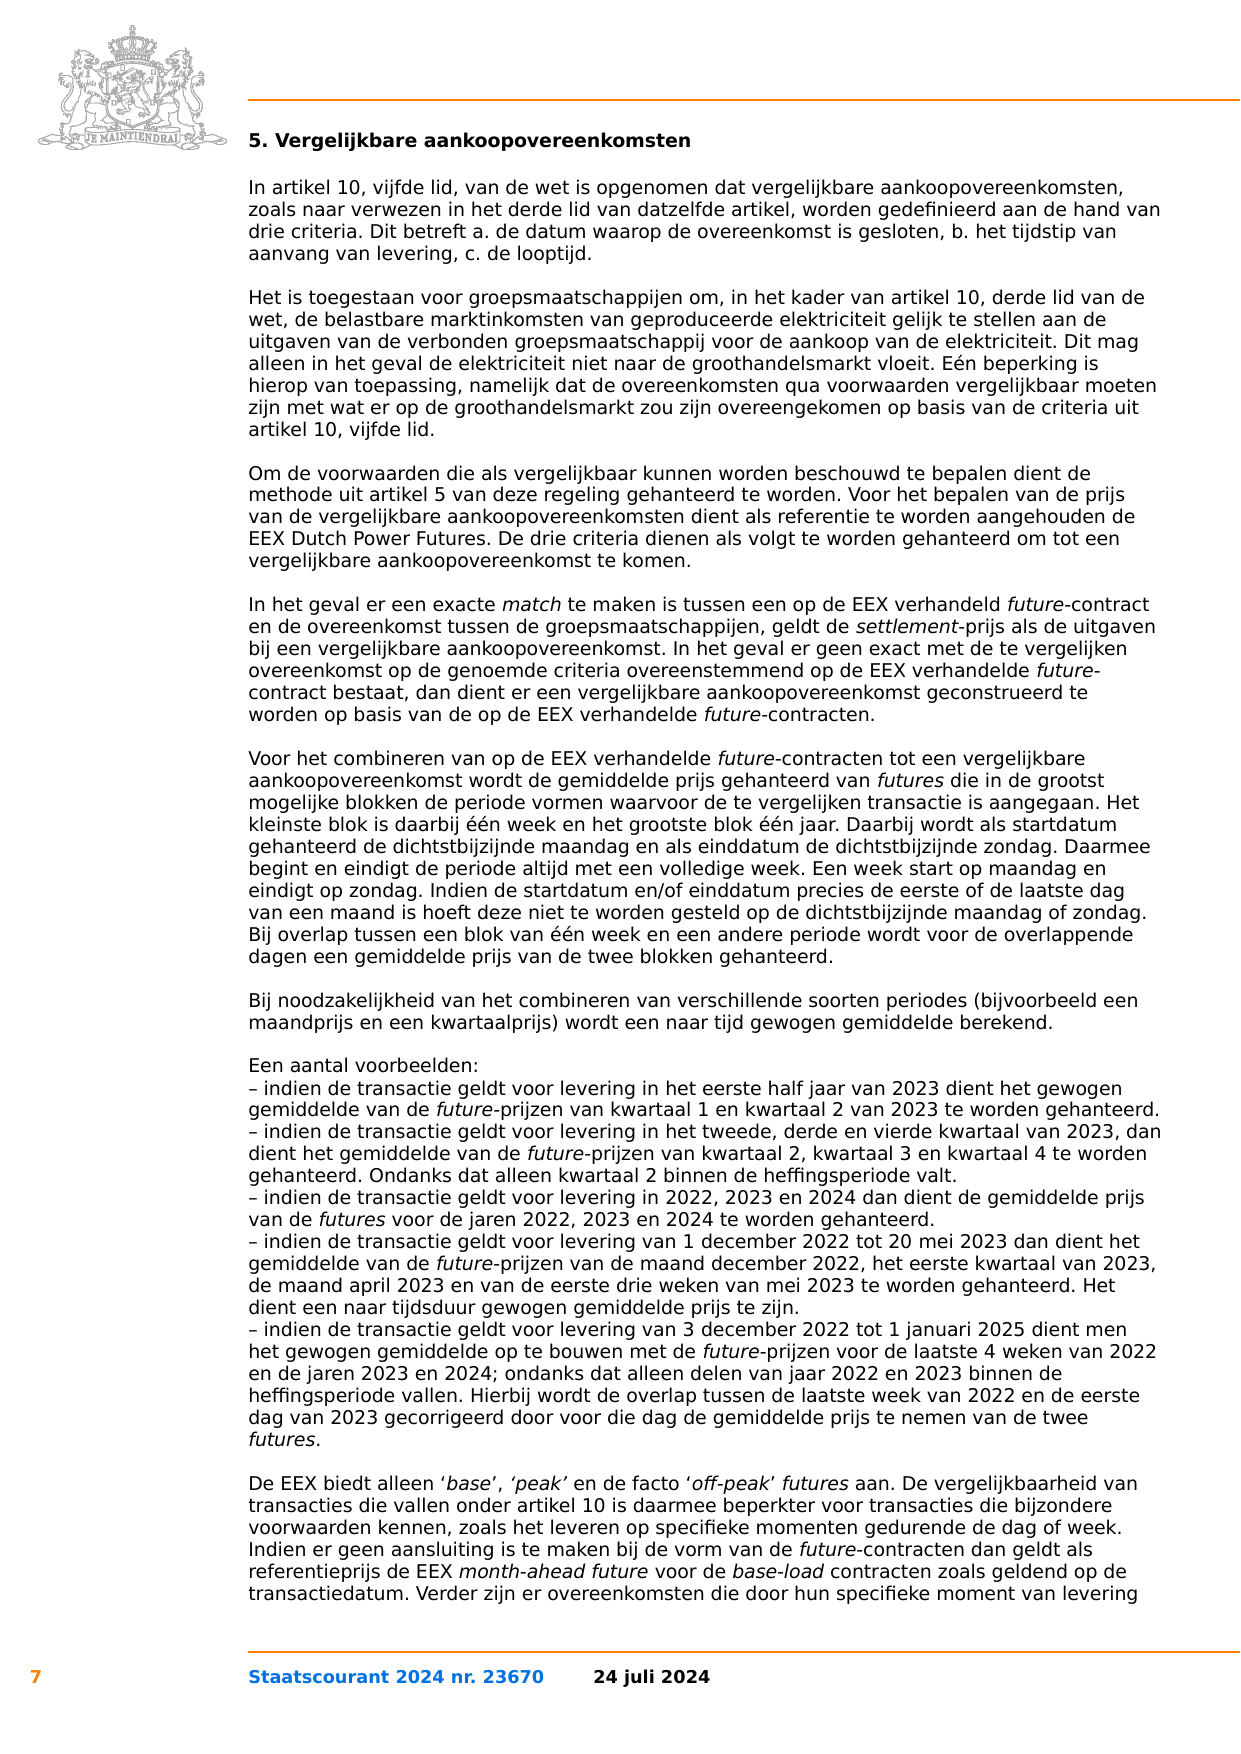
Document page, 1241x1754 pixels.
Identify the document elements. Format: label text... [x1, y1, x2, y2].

text – indien de transactie geldt voor levering van 1 december 2022 tot 20 mei 2023 dan dient het gemiddelde van de future-prijzen van de maand december 2022, het eerste kwartaal van 2023, de maand april 2023 en van de eerste drie weken van mei 2023 te worden gehanteerd. Het dient een naar tijdsduur gewogen gemiddelde prijs te zijn. [248, 1231, 1163, 1319]
text Het is toegestaan voor groepsmaatschappijen om, in het kader van artikel 10, derde lid van de wet, de belastbare marktinkomsten van geproduceerde elektriciteit gelijk te stellen aan de uitgaven van de verbonden groepsmaatschappij voor de aankoop van de elektriciteit. Dit mag alleen in het geval de elektriciteit niet naar de groothandelsmarkt vloeit. Eén beperking is hierop van toepassing, namelijk dat de overeenkomsten qua voorwaarden vergelijkbaar moeten zijn met wat er op de groothandelsmarkt zou zijn overeengekomen op basis van de criteria uit artikel 10, vijfde lid. [248, 287, 1163, 441]
text Voor het combineren van op de EEX verhandelde future-contracten tot een vergelijkbare aankoopovereenkomst wordt de gemiddelde prijs gehanteerd van futures die in de grootst mogelijke blokken de periode vormen waarvoor de te vergelijken transactie is aangegaan. Het kleinste blok is daarbij één week en het grootste blok één jaar. Daarbij wordt als startdatum gehanteerd de dichtstbijzijnde maandag en als einddatum de dichtstbijzijnde zondag. Daarmee begint en eindigt de periode altijd met een volledige week. Een week start op maandag en eindigt op zondag. Indien de startdatum en/of einddatum precies de eerste of de laatste dag van een maand is hoeft deze niet te worden gesteld op de dichtstbijzijnde maandag of zondag. Bij overlap tussen een blok van één week en een andere periode wordt voor de overlappende dagen een gemiddelde prijs van de twee blokken gehanteerd. [248, 748, 1163, 968]
text Een aantal voorbeelden: [248, 1055, 1163, 1077]
text – indien de transactie geldt voor levering in 2022, 2023 en 2024 dan dient de gemiddelde prijs van de futures voor de jaren 2022, 2023 en 2024 te worden gehanteerd. [248, 1187, 1163, 1231]
picture [38, 25, 227, 150]
text – indien de transactie geldt voor levering in het tweede, derde en vierde kwartaal van 2023, dan dient het gemiddelde van de future-prijzen van kwartaal 2, kwartaal 3 en kwartaal 4 te worden gehanteerd. Ondanks dat alleen kwartaal 2 binnen de heffingsperiode valt. [248, 1121, 1163, 1187]
text – indien de transactie geldt voor levering van 3 december 2022 tot 1 januari 2025 dient men het gewogen gemiddelde op te bouwen met de future-prijzen voor de laatste 4 weken van 2022 en de jaren 2023 en 2024; ondanks dat alleen delen van jaar 2022 en 2023 binnen de heffingsperiode vallen. Hierbij wordt de overlap tussen de laatste week van 2022 en de eerste dag van 2023 gecorrigeerd door voor die dag de gemiddelde prijs te nemen van de twee futures. [248, 1319, 1163, 1451]
text De EEX biedt alleen ‘base’, ‘peak’ en de facto ‘off-peak’ futures aan. De vergelijkbaarheid van transacties die vallen onder artikel 10 is daarmee beperkter voor transacties die bijzondere voorwaarden kennen, zoals het leveren op specifieke momenten gedurende de dag of week. Indien er geen aansluiting is te maken bij de vorm van de future-contracten dan geldt als referentieprijs de EEX month-ahead future voor de base-load contracten zoals geldend op de transactiedatum. Verder zijn er overeenkomsten die door hun specifieke moment van levering [248, 1473, 1163, 1605]
text Om de voorwaarden die als vergelijkbaar kunnen worden beschouwd te bepalen dient de methode uit artikel 5 van deze regeling gehanteerd te worden. Voor het bepalen van de prijs van de vergelijkbare aankoopovereenkomsten dient als referentie te worden aangehouden de EEX Dutch Power Futures. De drie criteria dienen als volgt te worden gehanteerd om tot een vergelijkbare aankoopovereenkomst te komen. [248, 462, 1163, 572]
text – indien de transactie geldt voor levering in het eerste half jaar van 2023 dient het gewogen gemiddelde van de future-prijzen van kwartaal 1 en kwartaal 2 van 2023 te worden gehanteerd. [248, 1077, 1163, 1121]
text In het geval er een exacte match te maken is tussen een op de EEX verhandeld future-contract en de overeenkomst tussen de groepsmaatschappijen, geldt de settlement-prijs als de uitgaven bij een vergelijkbare aankoopovereenkomst. In het geval er geen exact met de te vergelijken overeenkomst op de genoemde criteria overeenstemmend op de EEX verhandelde future-contract bestaat, dan dient er een vergelijkbare aankoopovereenkomst geconstrueerd te worden op basis van de op de EEX verhandelde future-contracten. [248, 594, 1163, 726]
subtitle 5. Vergelijkbare aankoopovereenkomsten [248, 130, 1163, 152]
text In artikel 10, vijfde lid, van de wet is opgenomen dat vergelijkbare aankoopovereenkomsten, zoals naar verwezen in het derde lid van datzelfde artikel, worden gedefinieerd aan de hand van drie criteria. Dit betreft a. de datum waarop de overeenkomst is gesloten, b. het tijdstip van aanvang van levering, c. de looptijd. [248, 177, 1163, 265]
text Bij noodzakelijkheid van het combineren van verschillende soorten periodes (bijvoorbeeld een maandprijs en een kwartaalprijs) wordt een naar tijd gewogen gemiddelde berekend. [248, 989, 1163, 1033]
